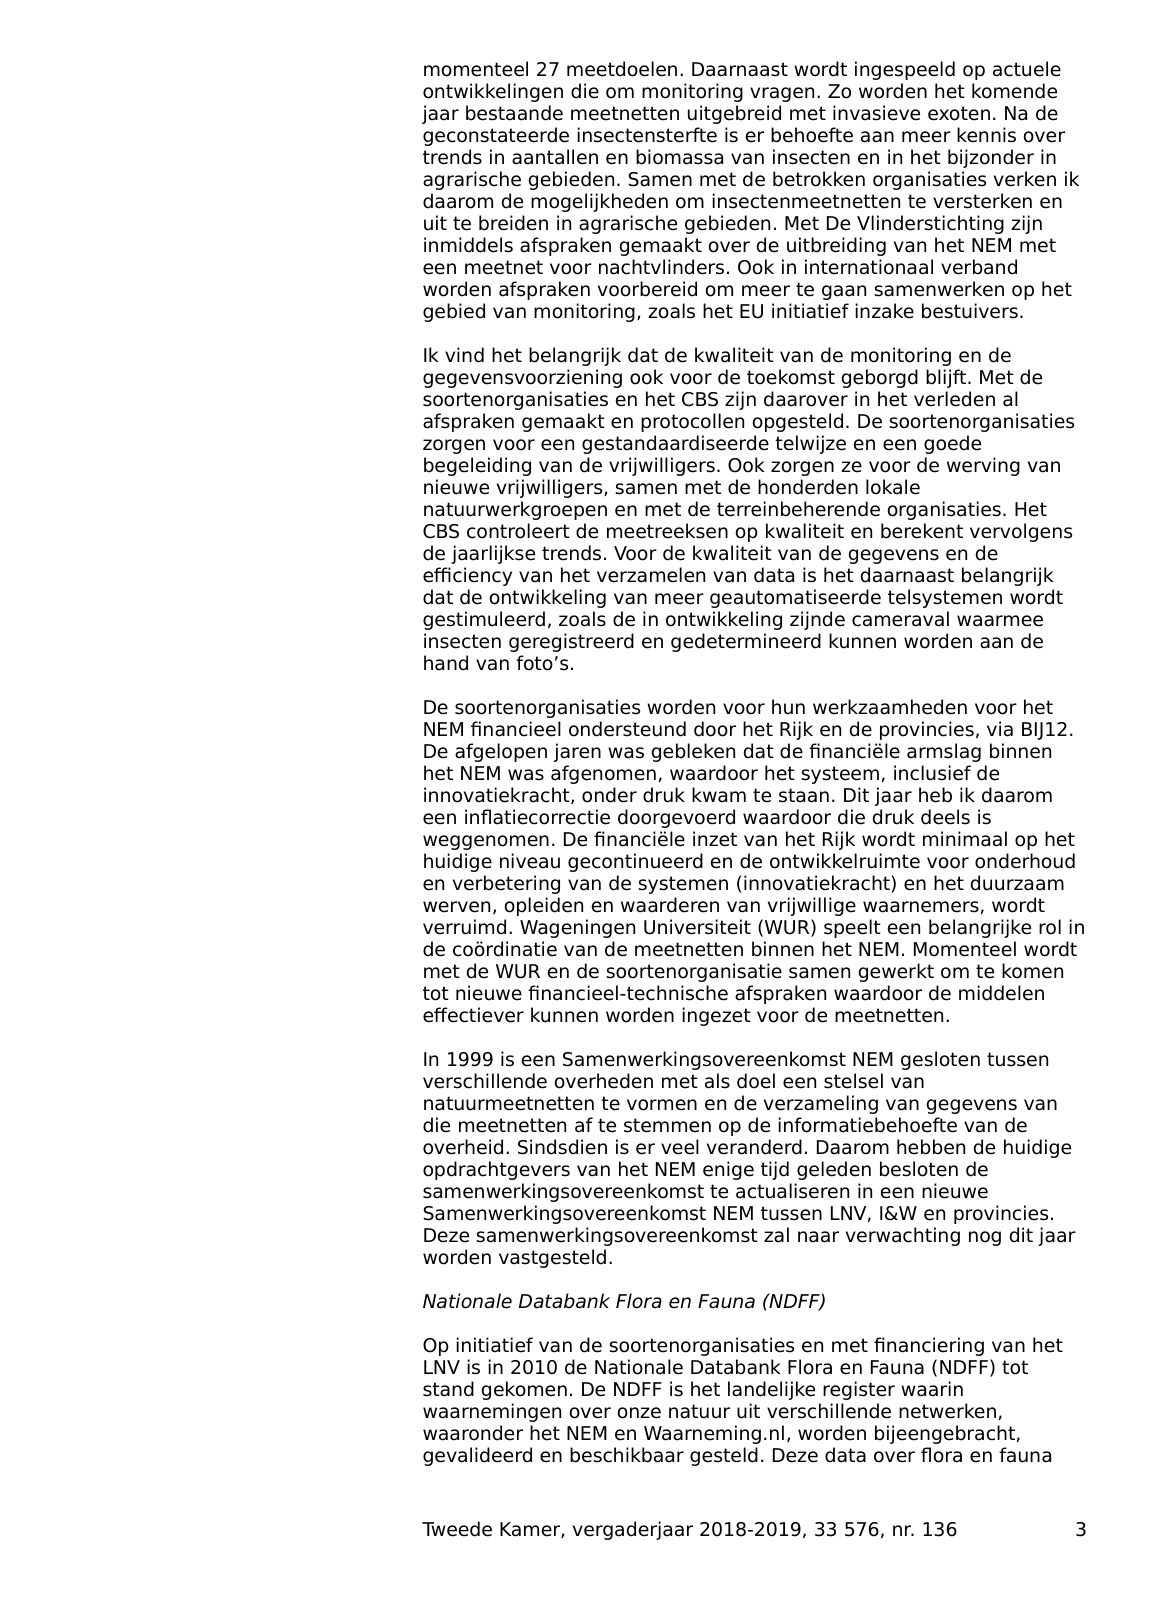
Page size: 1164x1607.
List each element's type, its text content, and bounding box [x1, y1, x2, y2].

text momenteel 27 meetdoelen. Daarnaast wordt ingespeeld op actuele ontwikkelingen die om monitoring vragen. Zo worden het komende jaar bestaande meetnetten uitgebreid met invasieve exoten. Na de geconstateerde insectensterfte is er behoefte aan meer kennis over trends in aantallen en biomassa van insecten en in het bijzonder in agrarische gebieden. Samen met de betrokken organisaties verken ik daarom de mogelijkheden om insectenmeetnetten te versterken en uit te breiden in agrarische gebieden. Met De Vlinderstichting zijn inmiddels afspraken gemaakt over de uitbreiding van het NEM met een meetnet voor nachtvlinders. Ook in internationaal verband worden afspraken voorbereid om meer te gaan samenwerken op het gebied van monitoring, zoals het EU initiatief inzake bestuivers. [422, 59, 1087, 323]
subtitle Nationale Databank Flora en Fauna (NDFF) [422, 1291, 1087, 1313]
text De soortenorganisaties worden voor hun werkzaamheden voor het NEM financieel ondersteund door het Rijk en de provincies, via BIJ12. De afgelopen jaren was gebleken dat de financiële armslag binnen het NEM was afgenomen, waardoor het systeem, inclusief de innovatiekracht, onder druk kwam te staan. Dit jaar heb ik daarom een inflatiecorrectie doorgevoerd waardoor die druk deels is weggenomen. De financiële inzet van het Rijk wordt minimaal op het huidige niveau gecontinueerd en de ontwikkelruimte voor onderhoud en verbetering van de systemen (innovatiekracht) en het duurzaam werven, opleiden en waarderen van vrijwillige waarnemers, wordt verruimd. Wageningen Universiteit (WUR) speelt een belangrijke rol in de coördinatie van de meetnetten binnen het NEM. Momenteel wordt met de WUR en de soortenorganisatie samen gewerkt om te komen tot nieuwe financieel-technische afspraken waardoor de middelen effectiever kunnen worden ingezet voor de meetnetten. [422, 697, 1087, 1027]
text Op initiatief van de soortenorganisaties en met financiering van het LNV is in 2010 de Nationale Databank Flora en Fauna (NDFF) tot stand gekomen. De NDFF is het landelijke register waarin waarnemingen over onze natuur uit verschillende netwerken, waaronder het NEM en Waarneming.nl, worden bijeengebracht, gevalideerd en beschikbaar gesteld. Deze data over flora en fauna [422, 1335, 1087, 1467]
text In 1999 is een Samenwerkingsovereenkomst NEM gesloten tussen verschillende overheden met als doel een stelsel van natuurmeetnetten te vormen en de verzameling van gegevens van die meetnetten af te stemmen op de informatiebehoefte van de overheid. Sindsdien is er veel veranderd. Daarom hebben de huidige opdrachtgevers van het NEM enige tijd geleden besloten de samenwerkingsovereenkomst te actualiseren in een nieuwe Samenwerkingsovereenkomst NEM tussen LNV, I&W en provincies. Deze samenwerkingsovereenkomst zal naar verwachting nog dit jaar worden vastgesteld. [422, 1049, 1087, 1268]
text Ik vind het belangrijk dat de kwaliteit van de monitoring en de gegevensvoorziening ook voor de toekomst geborgd blijft. Met de soortenorganisaties en het CBS zijn daarover in het verleden al afspraken gemaakt en protocollen opgesteld. De soortenorganisaties zorgen voor een gestandaardiseerde telwijze en een goede begeleiding van de vrijwilligers. Ook zorgen ze voor de werving van nieuwe vrijwilligers, samen met de honderden lokale natuurwerkgroepen en met de terreinbeherende organisaties. Het CBS controleert de meetreeksen op kwaliteit en berekent vervolgens de jaarlijkse trends. Voor de kwaliteit van de gegevens en de efficiency van het verzamelen van data is het daarnaast belangrijk dat de ontwikkeling van meer geautomatiseerde telsystemen wordt gestimuleerd, zoals de in ontwikkeling zijnde cameraval waarmee insecten geregistreerd en gedetermineerd kunnen worden aan de hand van foto’s. [422, 345, 1087, 675]
